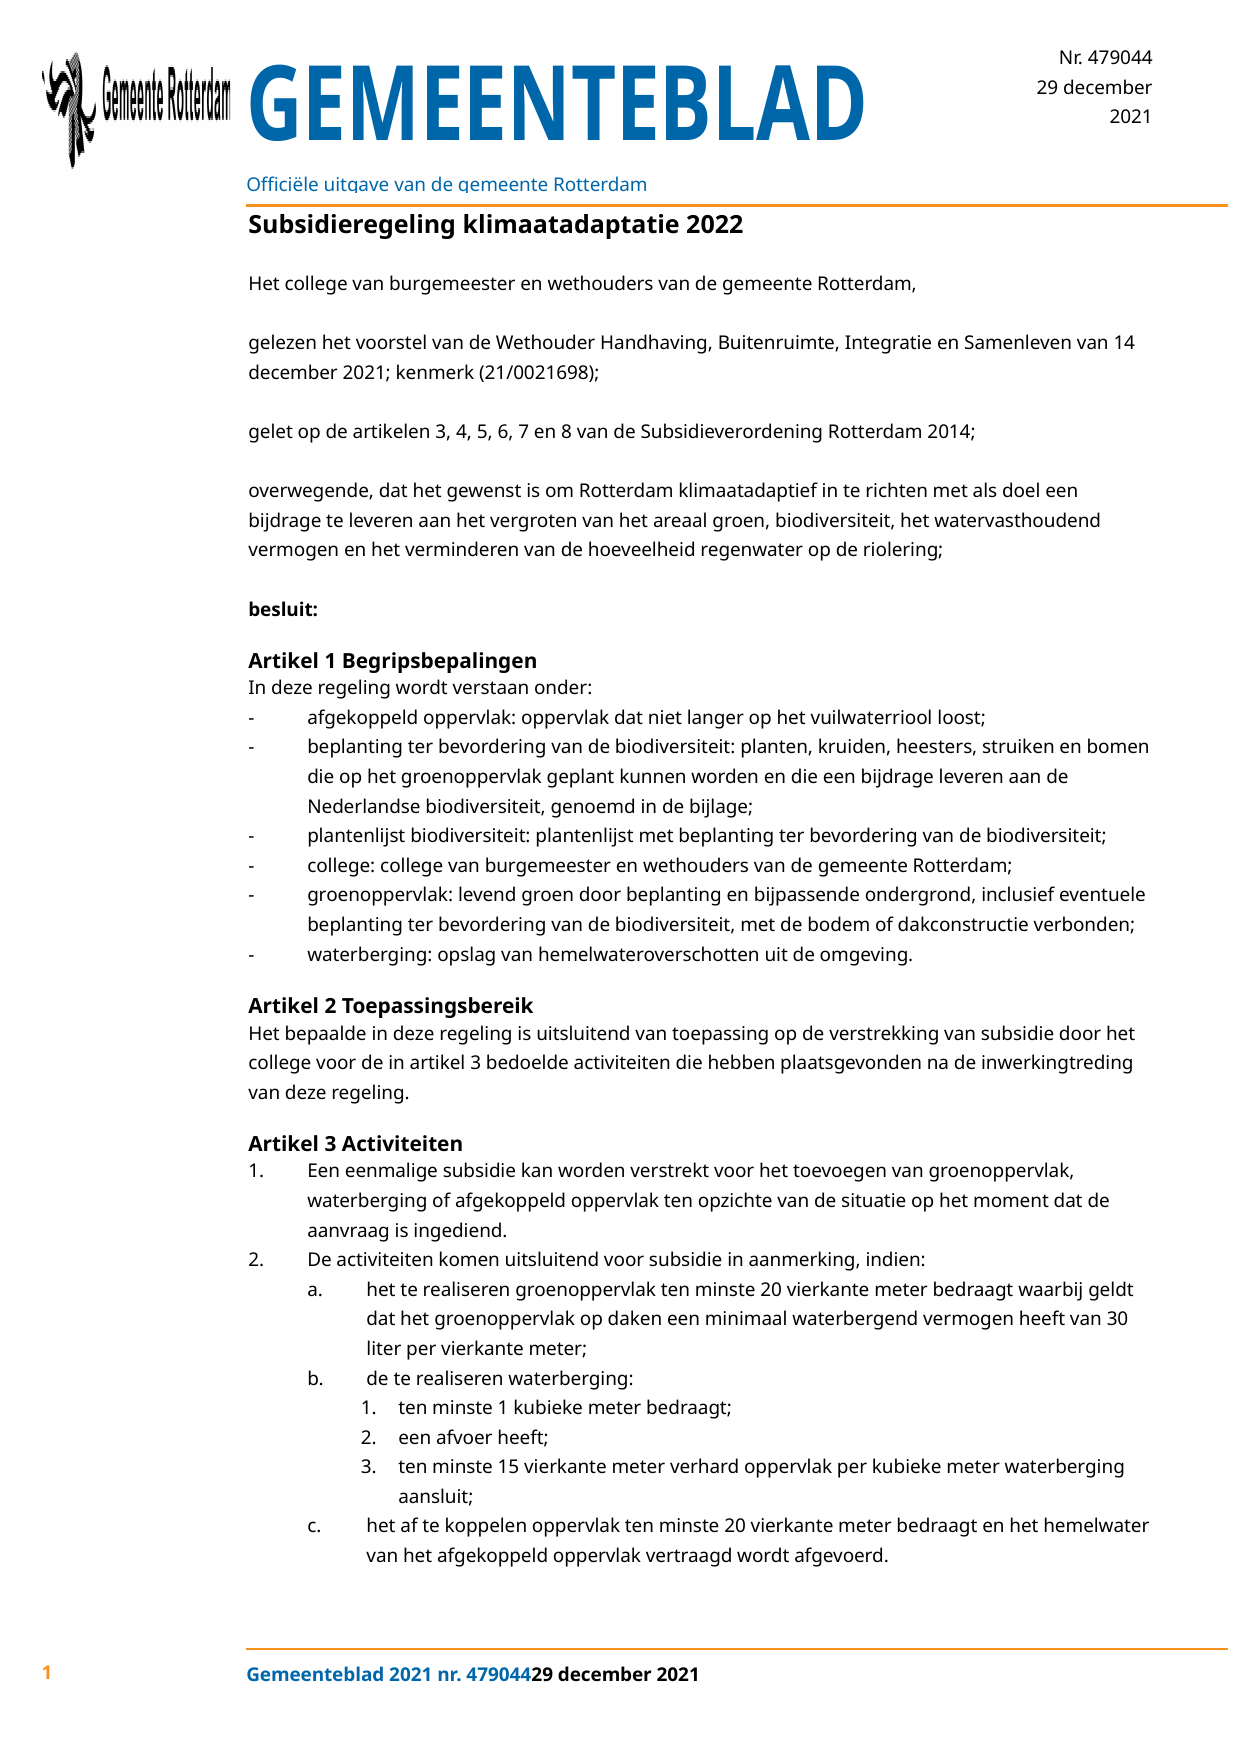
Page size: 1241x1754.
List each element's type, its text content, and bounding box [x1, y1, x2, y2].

list De activiteiten komen uitsluitend voor subsidie in aanmerking, indien: [248, 1246, 1152, 1272]
text Subsidieregeling klimaatadaptatie 2022 [248, 207, 1152, 241]
text Artikel 3 Activiteiten [248, 1129, 1152, 1158]
list afgekoppeld oppervlak: oppervlak dat niet langer op het vuilwaterriool loost; [248, 704, 1152, 730]
text gelet op de artikelen 3, 4, 5, 6, 7 en 8 van de Subsidieverordening Rotterdam 2014; [248, 418, 1152, 444]
text Het bepaalde in deze regeling is uitsluitend van toepassing op de verstrekking van subsidie door het college voor de in artikel 3 bedoelde activiteiten die hebben plaatsgevonden na de inwerkingtreding van deze regeling. [248, 1020, 1152, 1104]
list college: college van burgemeester en wethouders van de gemeente Rotterdam; [248, 852, 1152, 878]
list de te realiseren waterberging: [307, 1365, 1152, 1391]
list groenoppervlak: levend groen door beplanting en bijpassende ondergrond, inclusief eventuele beplanting ter bevordering van de biodiversiteit, met de bodem of dakconstructie verbonden; [248, 882, 1152, 937]
picture [41, 47, 231, 172]
list een afvoer heeft; [361, 1424, 1152, 1450]
list het te realiseren groenoppervlak ten minste 20 vierkante meter bedraagt waarbij geldt dat het groenoppervlak op daken een minimaal waterbergend vermogen heeft van 30 liter per vierkante meter; [307, 1276, 1152, 1361]
text besluit: [248, 596, 1152, 621]
list waterberging: opslag van hemelwateroverschotten uit de omgeving. [248, 941, 1152, 967]
text In deze regeling wordt verstaan onder: [248, 674, 1152, 700]
list beplanting ter bevordering van de biodiversiteit: planten, kruiden, heesters, struiken en bomen die op het groenoppervlak geplant kunnen worden en die een bijdrage leveren aan de Nederlandse biodiversiteit, genoemd in de bijlage; [248, 734, 1152, 819]
text gelezen het voorstel van de Wethouder Handhaving, Buitenruimte, Integratie en Samenleven van 14 december 2021; kenmerk (21/0021698); [248, 329, 1152, 385]
list Een eenmalige subsidie kan worden verstrekt voor het toevoegen van groenoppervlak, waterberging of afgekoppeld oppervlak ten opzichte van de situatie op het moment dat de aanvraag is ingediend. [248, 1158, 1152, 1243]
text Artikel 1 Begripsbepalingen [248, 646, 1152, 674]
list het af te koppelen oppervlak ten minste 20 vierkante meter bedraagt en het hemelwater van het afgekoppeld oppervlak vertraagd wordt afgevoerd. [307, 1513, 1152, 1568]
text overwegende, dat het gewenst is om Rotterdam klimaatadaptief in te richten met als doel een bijdrage te leveren aan het vergroten van het areaal groen, biodiversiteit, het watervasthoudend vermogen en het verminderen van de hoeveelheid regenwater op de riolering; [248, 477, 1152, 562]
text Het college van burgemeester en wethouders van de gemeente Rotterdam, [248, 270, 1152, 296]
list ten minste 1 kubieke meter bedraagt; [361, 1394, 1152, 1420]
text Artikel 2 Toepassingsbereik [248, 991, 1152, 1020]
list plantenlijst biodiversiteit: plantenlijst met beplanting ter bevordering van de biodiversiteit; [248, 822, 1152, 848]
list ten minste 15 vierkante meter verhard oppervlak per kubieke meter waterberging aansluit; [361, 1453, 1152, 1509]
